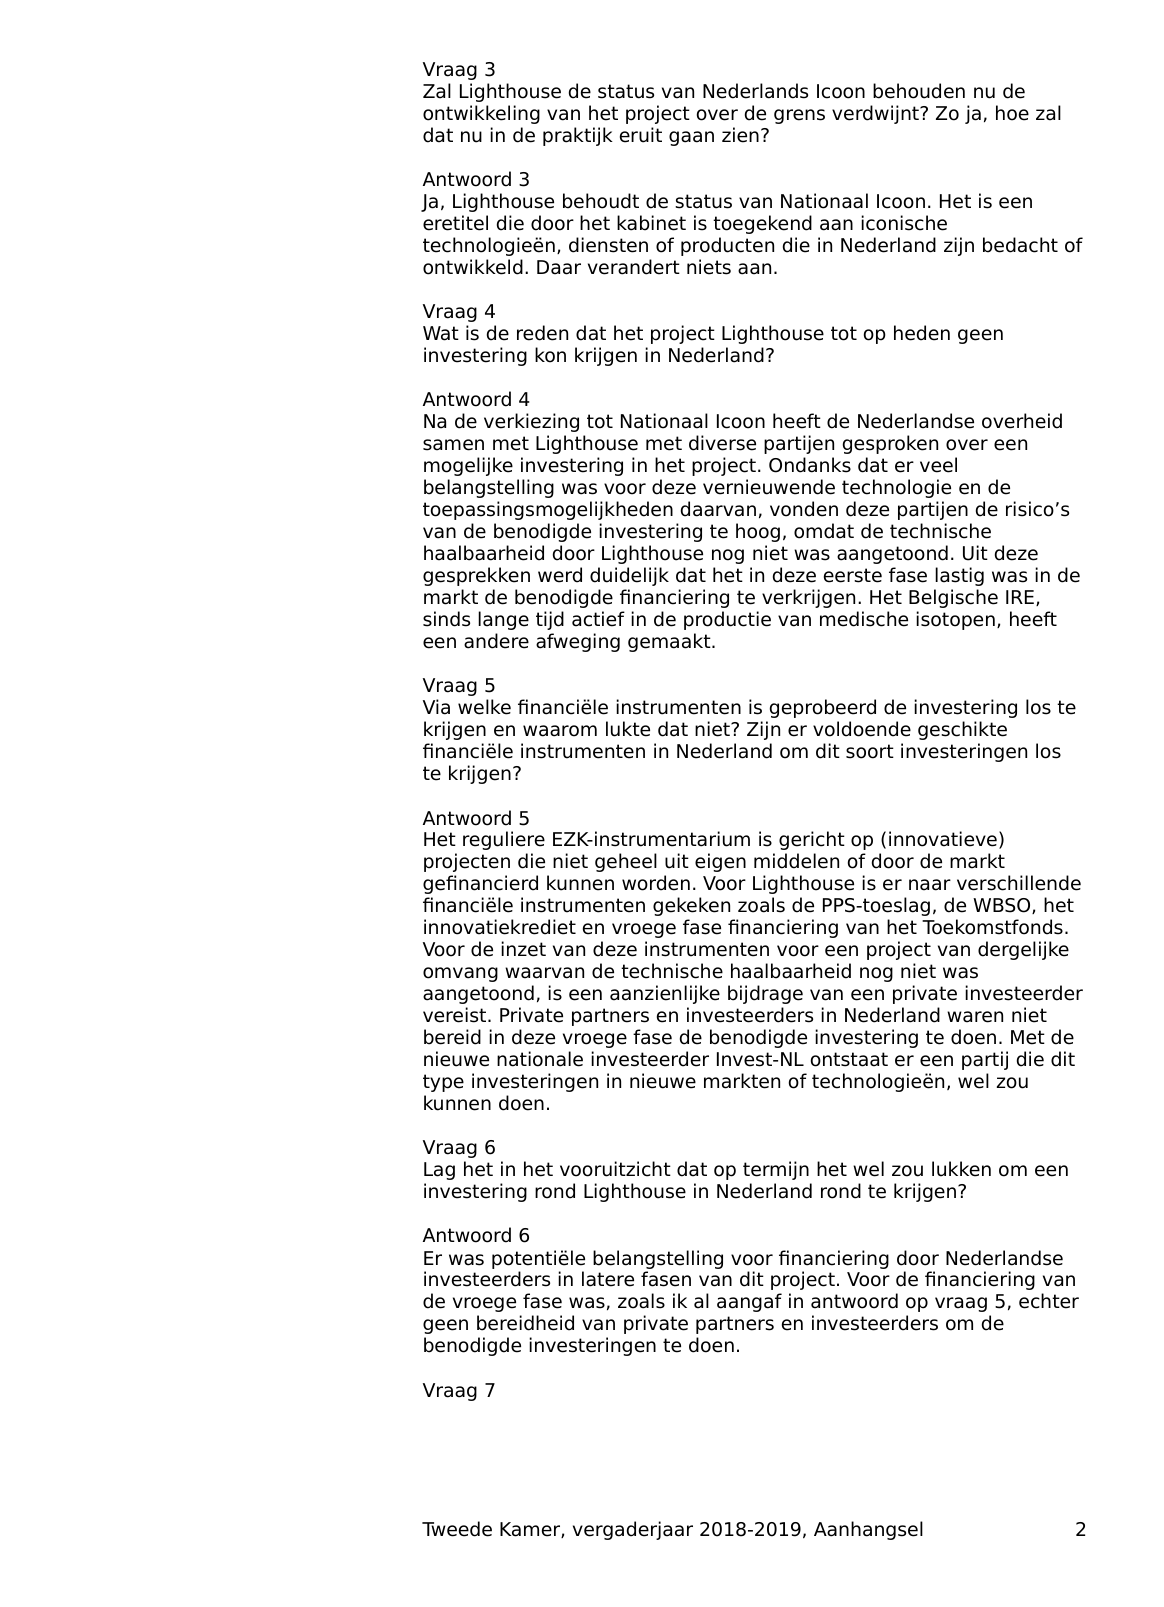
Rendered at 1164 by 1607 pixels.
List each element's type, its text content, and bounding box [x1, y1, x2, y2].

text Antwoord 4 [422, 389, 1087, 411]
text Ja, Lighthouse behoudt de status van Nationaal Icoon. Het is een eretitel die door het kabinet is toegekend aan iconische technologieën, diensten of producten die in Nederland zijn bedacht of ontwikkeld. Daar verandert niets aan. [422, 191, 1087, 279]
text Antwoord 6 [422, 1225, 1087, 1247]
text Wat is de reden dat het project Lighthouse tot op heden geen investering kon krijgen in Nederland? [422, 323, 1087, 367]
text Antwoord 5 [422, 807, 1087, 829]
text Vraag 6 [422, 1137, 1087, 1159]
text Vraag 3 [422, 59, 1087, 81]
text Vraag 7 [422, 1379, 1087, 1401]
text Het reguliere EZK-instrumentarium is gericht op (innovatieve) projecten die niet geheel uit eigen middelen of door de markt gefinancierd kunnen worden. Voor Lighthouse is er naar verschillende financiële instrumenten gekeken zoals de PPS-toeslag, de WBSO, het innovatiekrediet en vroege fase financiering van het Toekomstfonds. Voor de inzet van deze instrumenten voor een project van dergelijke omvang waarvan de technische haalbaarheid nog niet was aangetoond, is een aanzienlijke bijdrage van een private investeerder vereist. Private partners en investeerders in Nederland waren niet bereid in deze vroege fase de benodigde investering te doen. Met de nieuwe nationale investeerder Invest-NL ontstaat er een partij die dit type investeringen in nieuwe markten of technologieën, wel zou kunnen doen. [422, 829, 1087, 1115]
text Er was potentiële belangstelling voor financiering door Nederlandse investeerders in latere fasen van dit project. Voor de financiering van de vroege fase was, zoals ik al aangaf in antwoord op vraag 5, echter geen bereidheid van private partners en investeerders om de benodigde investeringen te doen. [422, 1247, 1087, 1357]
text Antwoord 3 [422, 169, 1087, 191]
text Lag het in het vooruitzicht dat op termijn het wel zou lukken om een investering rond Lighthouse in Nederland rond te krijgen? [422, 1159, 1087, 1203]
text Via welke financiële instrumenten is geprobeerd de investering los te krijgen en waarom lukte dat niet? Zijn er voldoende geschikte financiële instrumenten in Nederland om dit soort investeringen los te krijgen? [422, 697, 1087, 785]
text Zal Lighthouse de status van Nederlands Icoon behouden nu de ontwikkeling van het project over de grens verdwijnt? Zo ja, hoe zal dat nu in de praktijk eruit gaan zien? [422, 81, 1087, 147]
text Na de verkiezing tot Nationaal Icoon heeft de Nederlandse overheid samen met Lighthouse met diverse partijen gesproken over een mogelijke investering in het project. Ondanks dat er veel belangstelling was voor deze vernieuwende technologie en de toepassingsmogelijkheden daarvan, vonden deze partijen de risico’s van de benodigde investering te hoog, omdat de technische haalbaarheid door Lighthouse nog niet was aangetoond. Uit deze gesprekken werd duidelijk dat het in deze eerste fase lastig was in de markt de benodigde financiering te verkrijgen. Het Belgische IRE, sinds lange tijd actief in de productie van medische isotopen, heeft een andere afweging gemaakt. [422, 411, 1087, 653]
text Vraag 5 [422, 675, 1087, 697]
text Vraag 4 [422, 301, 1087, 323]
